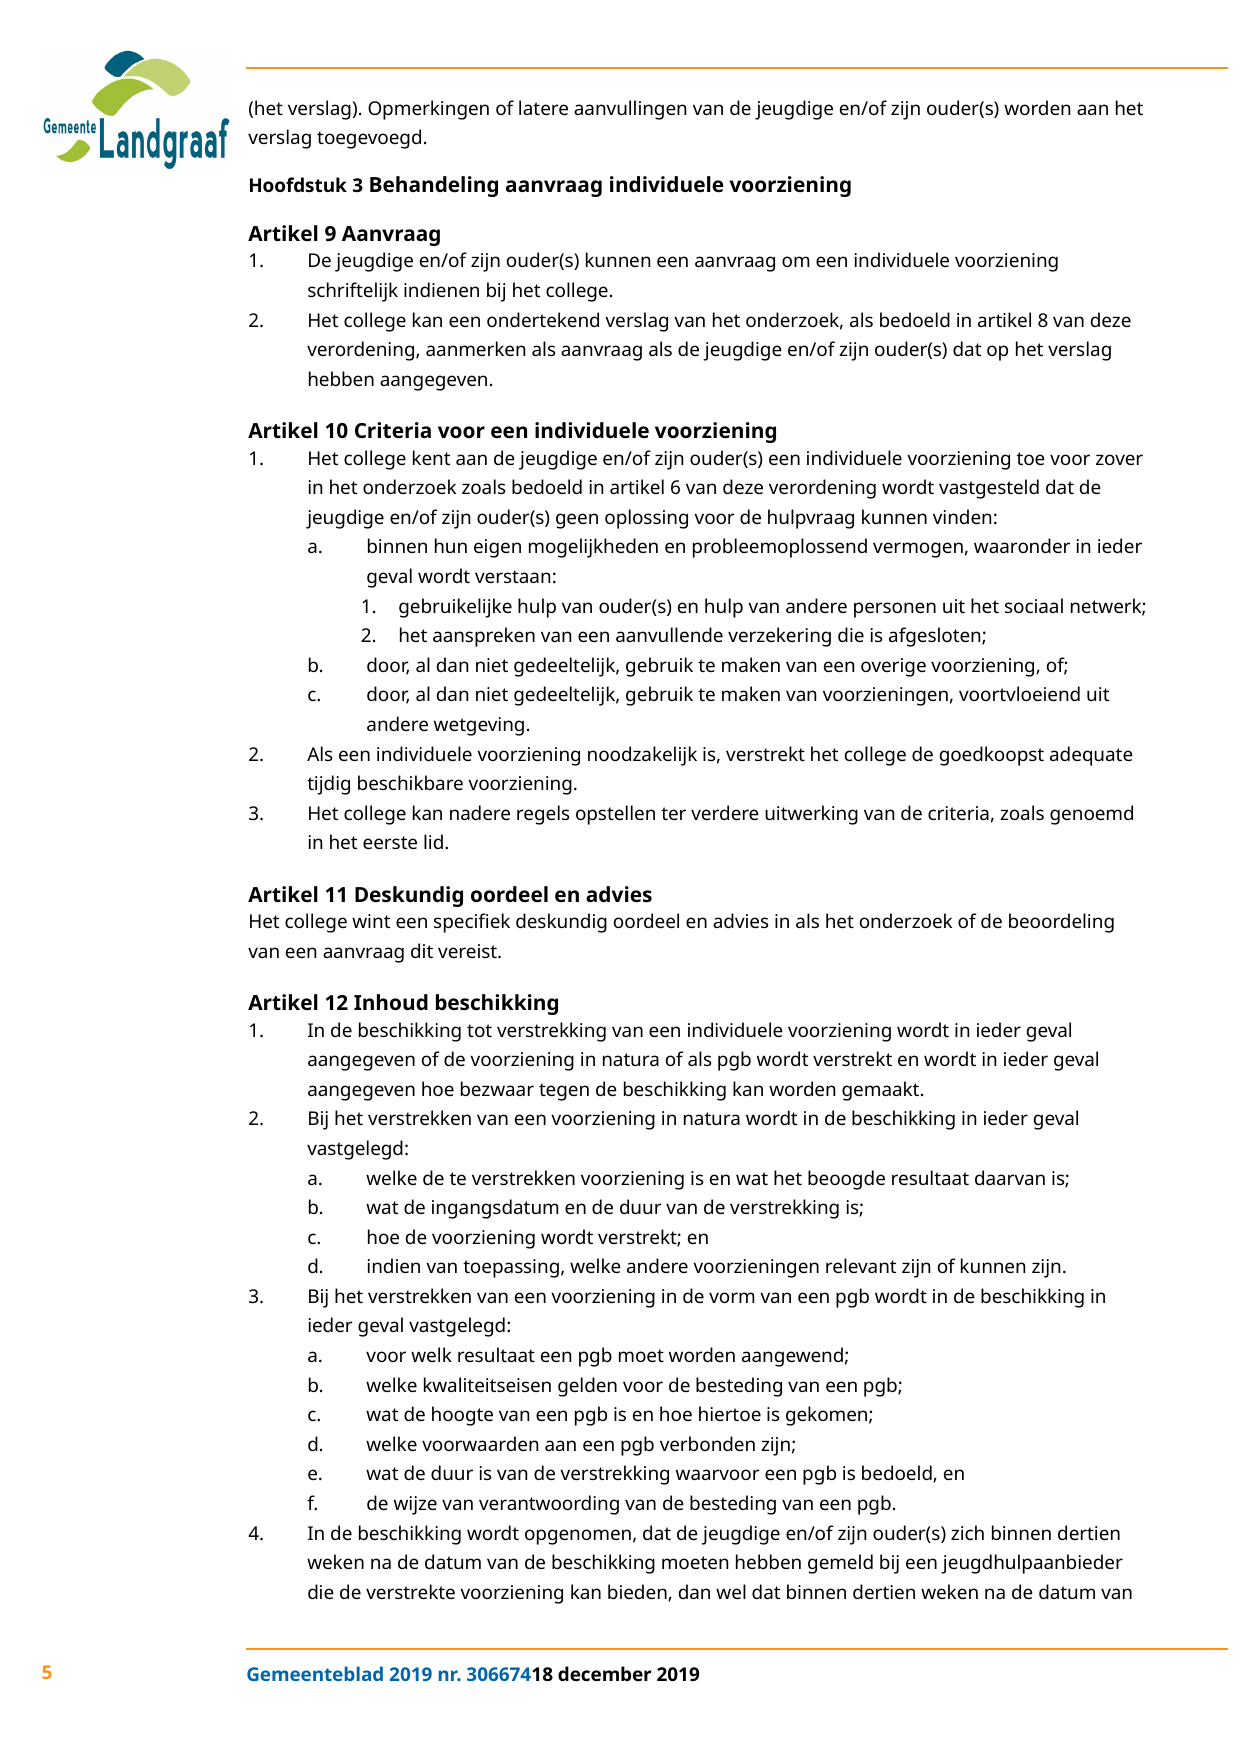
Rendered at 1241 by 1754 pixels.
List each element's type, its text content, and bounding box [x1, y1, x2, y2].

list welke de te verstrekken voorziening is en wat het beoogde resultaat daarvan is; [307, 1165, 1152, 1190]
list hoe de voorziening wordt verstrekt; en [307, 1224, 1152, 1249]
list binnen hun eigen mogelijkheden en probleemoplossend vermogen, waaronder in ieder geval wordt verstaan: [307, 534, 1152, 589]
list het aanspreken van een aanvullende verzekering die is afgesloten; [361, 622, 1152, 648]
list Bij het verstrekken van een voorziening in natura wordt in de beschikking in ieder geval vastgelegd: [248, 1106, 1152, 1161]
list voor welk resultaat een pgb moet worden aangewend; [307, 1342, 1152, 1368]
text (het verslag). Opmerkingen of latere aanvullingen van de jeugdige en/of zijn ouder(s) worden aan het verslag toegevoegd. [248, 95, 1152, 150]
list indien van toepassing, welke andere voorzieningen relevant zijn of kunnen zijn. [307, 1253, 1152, 1279]
text Het college wint een specifiek deskundig oordeel en advies in als het onderzoek of de beoordeling van een aanvraag dit vereist. [248, 908, 1152, 964]
list wat de ingangsdatum en de duur van de verstrekking is; [307, 1194, 1152, 1220]
list Als een individuele voorziening noodzakelijk is, verstrekt het college de goedkoopst adequate tijdig beschikbare voorziening. [248, 741, 1152, 796]
list wat de hoogte van een pgb is en hoe hiertoe is gekomen; [307, 1401, 1152, 1427]
list Bij het verstrekken van een voorziening in de vorm van een pgb wordt in de beschikking in ieder geval vastgelegd: [248, 1283, 1152, 1338]
picture [41, 47, 231, 172]
text Artikel 10 Criteria voor een individuele voorziening [248, 416, 1152, 445]
list welke voorwaarden aan een pgb verbonden zijn; [307, 1431, 1152, 1457]
list door, al dan niet gedeeltelijk, gebruik te maken van een overige voorziening, of; [307, 652, 1152, 678]
list Het college kan een ondertekend verslag van het onderzoek, als bedoeld in artikel 8 van deze verordening, aanmerken als aanvraag als de jeugdige en/of zijn ouder(s) dat op het verslag hebben aangegeven. [248, 307, 1152, 392]
list De jeugdige en/of zijn ouder(s) kunnen een aanvraag om een individuele voorziening schriftelijk indienen bij het college. [248, 248, 1152, 303]
list gebruikelijke hulp van ouder(s) en hulp van andere personen uit het sociaal netwerk; [361, 593, 1152, 618]
list wat de duur is van de verstrekking waarvoor een pgb is bedoeld, en [307, 1461, 1152, 1486]
text Artikel 9 Aanvraag [248, 219, 1152, 248]
list door, al dan niet gedeeltelijk, gebruik te maken van voorzieningen, voortvloeiend uit andere wetgeving. [307, 682, 1152, 737]
list de wijze van verantwoording van de besteding van een pgb. [307, 1490, 1152, 1516]
text Hoofdstuk 3 Behandeling aanvraag individuele voorziening [248, 170, 1152, 198]
list In de beschikking wordt opgenomen, dat de jeugdige en/of zijn ouder(s) zich binnen dertien weken na de datum van de beschikking moeten hebben gemeld bij een jeugdhulpaanbieder die de verstrekte voorziening kan bieden, dan wel dat binnen dertien weken na de datum van [248, 1520, 1152, 1604]
list welke kwaliteitseisen gelden voor de besteding van een pgb; [307, 1372, 1152, 1397]
list Het college kan nadere regels opstellen ter verdere uitwerking van de criteria, zoals genoemd in het eerste lid. [248, 800, 1152, 855]
text Artikel 12 Inhoud beschikking [248, 988, 1152, 1017]
text Artikel 11 Deskundig oordeel en advies [248, 880, 1152, 908]
list Het college kent aan de jeugdige en/of zijn ouder(s) een individuele voorziening toe voor zover in het onderzoek zoals bedoeld in artikel 6 van deze verordening wordt vastgesteld dat de jeugdige en/of zijn ouder(s) geen oplossing voor de hulpvraag kunnen vinden: [248, 445, 1152, 530]
list In de beschikking tot verstrekking van een individuele voorziening wordt in ieder geval aangegeven of de voorziening in natura of als pgb wordt verstrekt en wordt in ieder geval aangegeven hoe bezwaar tegen de beschikking kan worden gemaakt. [248, 1017, 1152, 1102]
